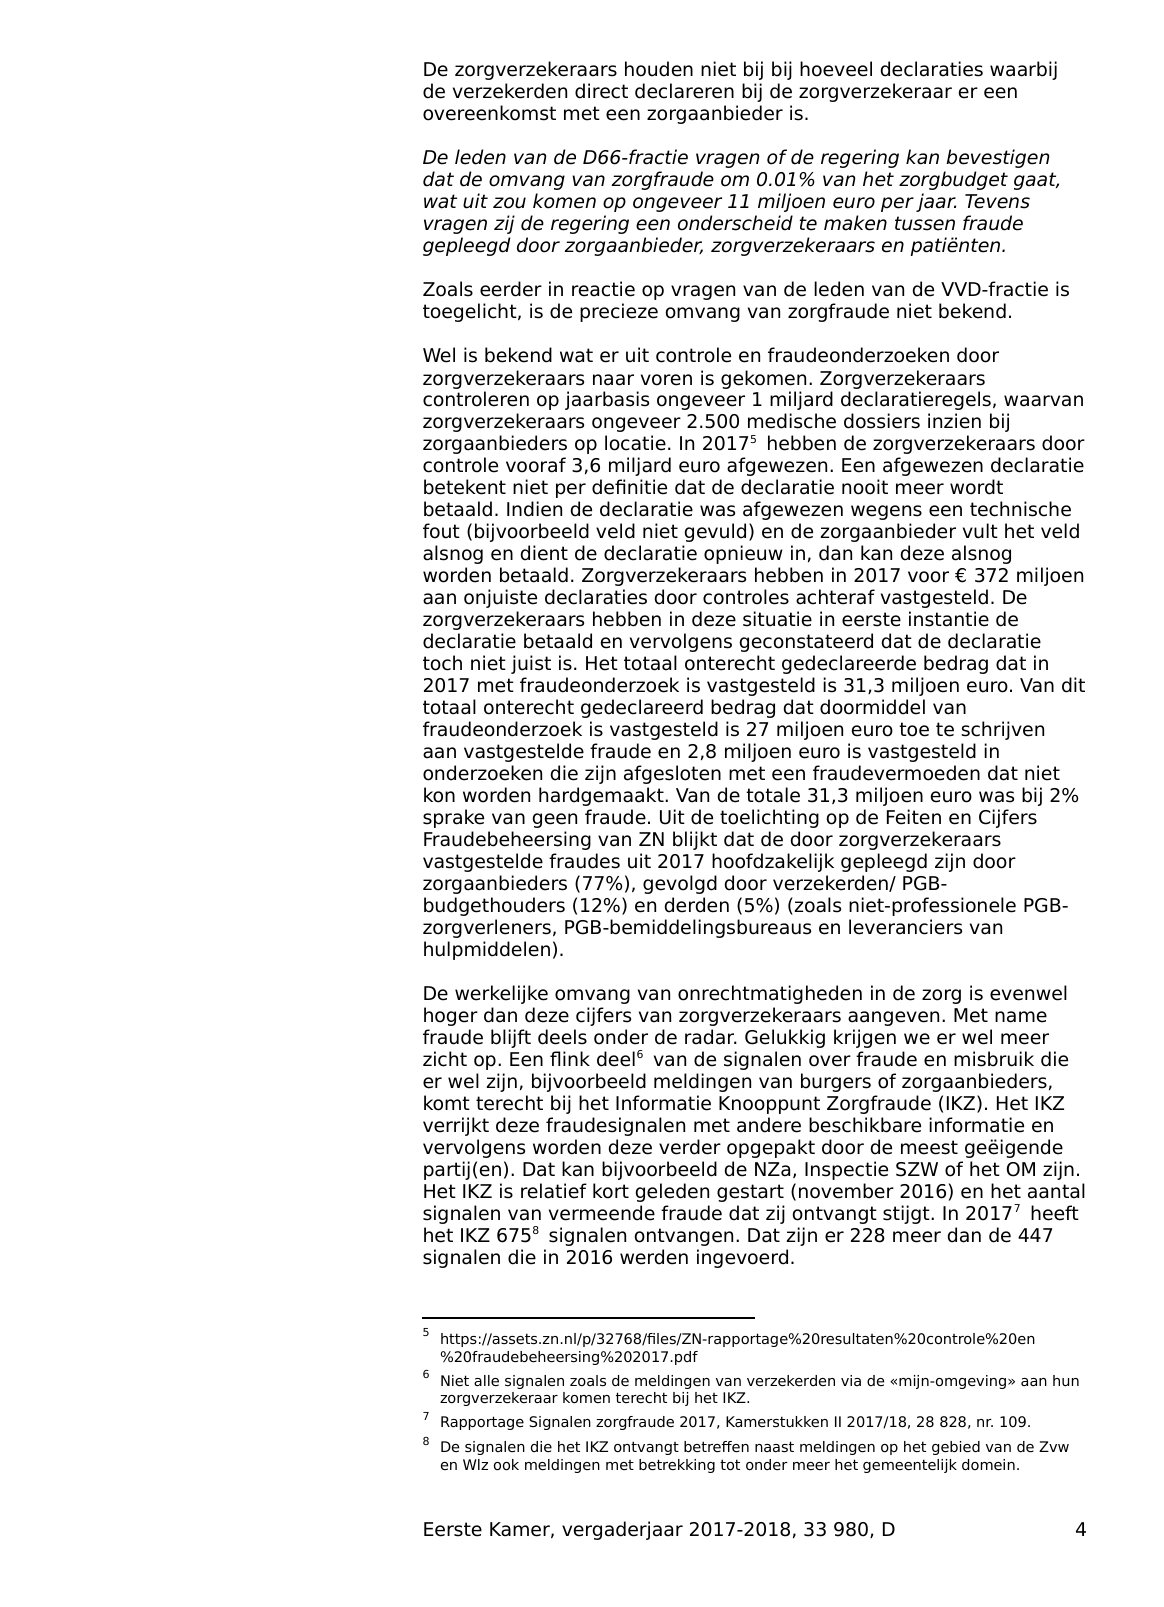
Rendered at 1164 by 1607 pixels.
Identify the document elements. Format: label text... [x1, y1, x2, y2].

text De leden van de D66-fractie vragen of de regering kan bevestigen dat de omvang van zorgfraude om 0.01% van het zorgbudget gaat, wat uit zou komen op ongeveer 11 miljoen euro per jaar. Tevens vragen zij de regering een onderscheid te maken tussen fraude gepleegd door zorgaanbieder, zorgverzekeraars en patiënten. [422, 147, 1087, 257]
text Wel is bekend wat er uit controle en fraudeonderzoeken door zorgverzekeraars naar voren is gekomen. Zorgverzekeraars controleren op jaarbasis ongeveer 1 miljard declaratieregels, waarvan zorgverzekeraars ongeveer 2.500 medische dossiers inzien bij zorgaanbieders op locatie. In 2017 hebben de zorgverzekeraars door controle vooraf 3,6 miljard euro afgewezen. Een afgewezen declaratie betekent niet per definitie dat de declaratie nooit meer wordt betaald. Indien de declaratie was afgewezen wegens een technische fout (bijvoorbeeld veld niet gevuld) en de zorgaanbieder vult het veld alsnog en dient de declaratie opnieuw in, dan kan deze alsnog worden betaald. Zorgverzekeraars hebben in 2017 voor € 372 miljoen aan onjuiste declaraties door controles achteraf vastgesteld. De zorgverzekeraars hebben in deze situatie in eerste instantie de declaratie betaald en vervolgens geconstateerd dat de declaratie toch niet juist is. Het totaal onterecht gedeclareerde bedrag dat in 2017 met fraudeonderzoek is vastgesteld is 31,3 miljoen euro. Van dit totaal onterecht gedeclareerd bedrag dat doormiddel van fraudeonderzoek is vastgesteld is 27 miljoen euro toe te schrijven aan vastgestelde fraude en 2,8 miljoen euro is vastgesteld in onderzoeken die zijn afgesloten met een fraudevermoeden dat niet kon worden hardgemaakt. Van de totale 31,3 miljoen euro was bij 2% sprake van geen fraude. Uit de toelichting op de Feiten en Cijfers Fraudebeheersing van ZN blijkt dat de door zorgverzekeraars vastgestelde fraudes uit 2017 hoofdzakelijk gepleegd zijn door zorgaanbieders (77%), gevolgd door verzekerden/ PGB-budgethouders (12%) en derden (5%) (zoals niet-professionele PGB-zorgverleners, PGB-bemiddelingsbureaus en leveranciers van hulpmiddelen). [422, 345, 1087, 961]
text De zorgverzekeraars houden niet bij bij hoeveel declaraties waarbij de verzekerden direct declareren bij de zorgverzekeraar er een overeenkomst met een zorgaanbieder is. [422, 59, 1087, 125]
text De signalen die het IKZ ontvangt betreffen naast meldingen op het gebied van de Zvw en Wlz ook meldingen met betrekking tot onder meer het gemeentelijk domein. [422, 1435, 1087, 1474]
text Zoals eerder in reactie op vragen van de leden van de VVD-fractie is toegelicht, is de precieze omvang van zorgfraude niet bekend. [422, 279, 1087, 323]
text Niet alle signalen zoals de meldingen van verzekerden via de «mijn-omgeving» aan hun zorgverzekeraar komen terecht bij het IKZ. [422, 1368, 1087, 1407]
text https://assets.zn.nl/p/32768/files/ZN-rapportage%20resultaten%20controle%20en%20fraudebeheersing%202017.pdf [422, 1327, 1087, 1366]
text Rapportage Signalen zorgfraude 2017, Kamerstukken II 2017/18, 28 828, nr. 109. [422, 1410, 1087, 1432]
text De werkelijke omvang van onrechtmatigheden in de zorg is evenwel hoger dan deze cijfers van zorgverzekeraars aangeven. Met name fraude blijft deels onder de radar. Gelukkig krijgen we er wel meer zicht op. Een flink deel van de signalen over fraude en misbruik die er wel zijn, bijvoorbeeld meldingen van burgers of zorgaanbieders, komt terecht bij het Informatie Knooppunt Zorgfraude (IKZ). Het IKZ verrijkt deze fraudesignalen met andere beschikbare informatie en vervolgens worden deze verder opgepakt door de meest geëigende partij(en). Dat kan bijvoorbeeld de NZa, Inspectie SZW of het OM zijn. Het IKZ is relatief kort geleden gestart (november 2016) en het aantal signalen van vermeende fraude dat zij ontvangt stijgt. In 2017 heeft het IKZ 675 signalen ontvangen. Dat zijn er 228 meer dan de 447 signalen die in 2016 werden ingevoerd. [422, 983, 1087, 1269]
